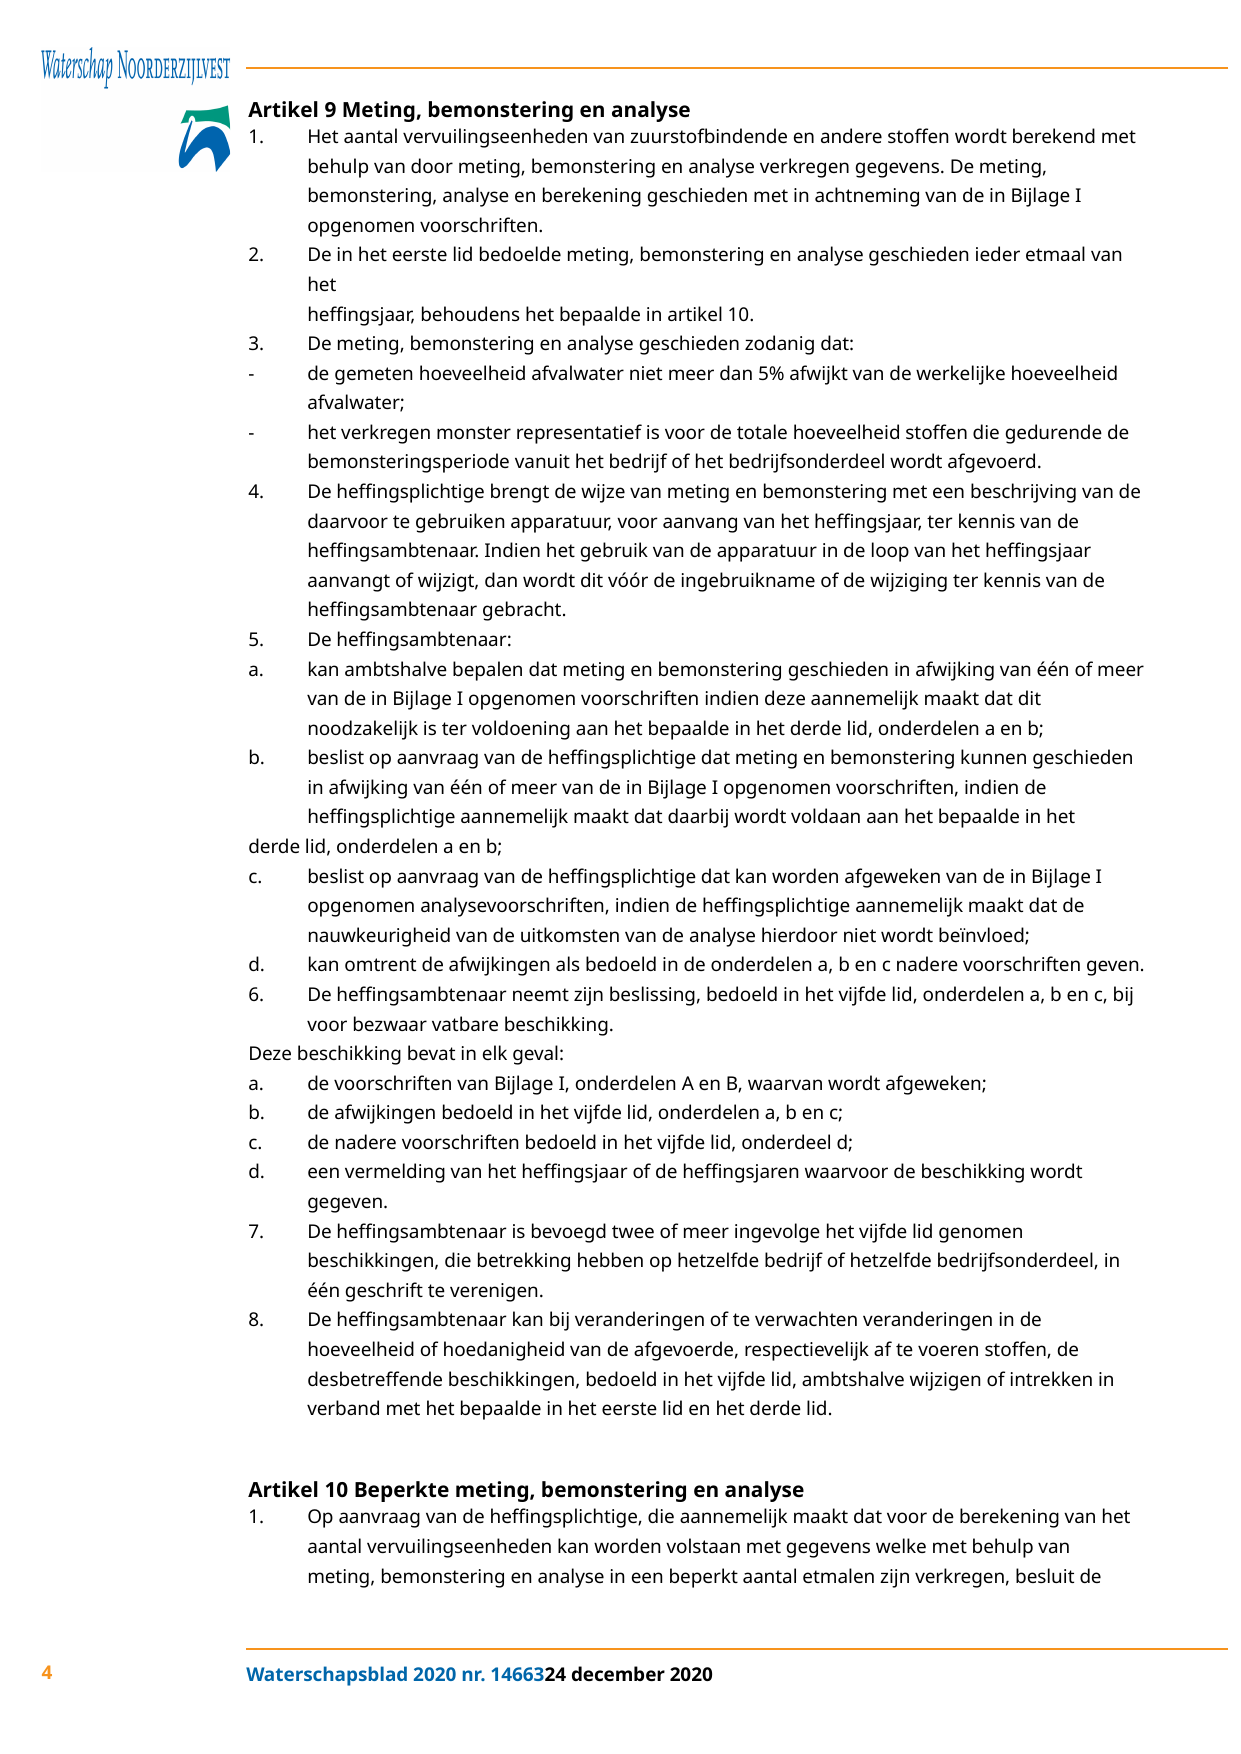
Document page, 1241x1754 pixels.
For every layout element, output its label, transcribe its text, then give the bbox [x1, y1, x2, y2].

list beslist op aanvraag van de heffingsplichtige dat meting en bemonstering kunnen geschieden in afwijking van één of meer van de in Bijlage I opgenomen voorschriften, indien de heffingsplichtige aannemelijk maakt dat daarbij wordt voldaan aan het bepaalde in het [248, 744, 1152, 829]
list de voorschriften van Bijlage I, onderdelen A en B, waarvan wordt afgeweken; [248, 1070, 1152, 1096]
list De meting, bemonstering en analyse geschieden zodanig dat: [248, 330, 1152, 356]
list De heffingsambtenaar is bevoegd twee of meer ingevolge het vijfde lid genomen beschikkingen, die betrekking hebben op hetzelfde bedrijf of hetzelfde bedrijfsonderdeel, in één geschrift te verenigen. [248, 1218, 1152, 1303]
list het verkregen monster representatief is voor de totale hoeveelheid stoffen die gedurende de bemonsteringsperiode vanuit het bedrijf of het bedrijfsonderdeel wordt afgevoerd. [248, 419, 1152, 474]
list kan omtrent de afwijkingen als bedoeld in de onderdelen a, b en c nadere voorschriften geven. [248, 952, 1152, 977]
list de gemeten hoeveelheid afvalwater niet meer dan 5% afwijkt van de werkelijke hoeveelheid afvalwater; [248, 360, 1152, 415]
list daarvoor te gebruiken apparatuur, voor aanvang van het heffingsjaar, ter kennis van de heffingsambtenaar. Indien het gebruik van de apparatuur in de loop van het heffingsjaar aanvangt of wijzigt, dan wordt dit vóór de ingebruikname of de wijziging ter kennis van de heffingsambtenaar gebracht. [248, 508, 1152, 622]
text Artikel 9 Meting, bemonstering en analyse [248, 95, 1152, 123]
list De heffingsambtenaar neemt zijn beslissing, bedoeld in het vijfde lid, onderdelen a, b en c, bij voor bezwaar vatbare beschikking. [248, 981, 1152, 1036]
list de nadere voorschriften bedoeld in het vijfde lid, onderdeel d; [248, 1129, 1152, 1155]
list De heffingsambtenaar kan bij veranderingen of te verwachten veranderingen in de hoeveelheid of hoedanigheid van de afgevoerde, respectievelijk af te voeren stoffen, de desbetreffende beschikkingen, bedoeld in het vijfde lid, ambtshalve wijzigen of intrekken in verband met het bepaalde in het eerste lid en het derde lid. [248, 1307, 1152, 1421]
list Het aantal vervuilingseenheden van zuurstofbindende en andere stoffen wordt berekend met behulp van door meting, bemonstering en analyse verkregen gegevens. De meting, bemonstering, analyse en berekening geschieden met in achtneming van de in Bijlage I opgenomen voorschriften. [248, 123, 1152, 238]
list De heffingsambtenaar: [248, 626, 1152, 652]
list kan ambtshalve bepalen dat meting en bemonstering geschieden in afwijking van één of meer van de in Bijlage I opgenomen voorschriften indien deze aannemelijk maakt dat dit noodzakelijk is ter voldoening aan het bepaalde in het derde lid, onderdelen a en b; [248, 656, 1152, 741]
list De heffingsplichtige brengt de wijze van meting en bemonstering met een beschrijving van de [248, 478, 1152, 504]
list Op aanvraag van de heffingsplichtige, die aannemelijk maakt dat voor de berekening van het aantal vervuilingseenheden kan worden volstaan met gegevens welke met behulp van meting, bemonstering en analyse in een beperkt aantal etmalen zijn verkregen, besluit de [248, 1504, 1152, 1589]
picture [41, 47, 231, 172]
list heffingsjaar, behoudens het bepaalde in artikel 10. [248, 301, 1152, 326]
text derde lid, onderdelen a en b; [248, 833, 1152, 859]
list een vermelding van het heffingsjaar of de heffingsjaren waarvoor de beschikking wordt gegeven. [248, 1159, 1152, 1214]
text Artikel 10 Beperkte meting, bemonstering en analyse [248, 1475, 1152, 1504]
list De in het eerste lid bedoelde meting, bemonstering en analyse geschieden ieder etmaal van het [248, 242, 1152, 297]
list beslist op aanvraag van de heffingsplichtige dat kan worden afgeweken van de in Bijlage I opgenomen analysevoorschriften, indien de heffingsplichtige aannemelijk maakt dat de nauwkeurigheid van de uitkomsten van de analyse hierdoor niet wordt beïnvloed; [248, 863, 1152, 948]
text Deze beschikking bevat in elk geval: [248, 1040, 1152, 1066]
list de afwijkingen bedoeld in het vijfde lid, onderdelen a, b en c; [248, 1099, 1152, 1125]
